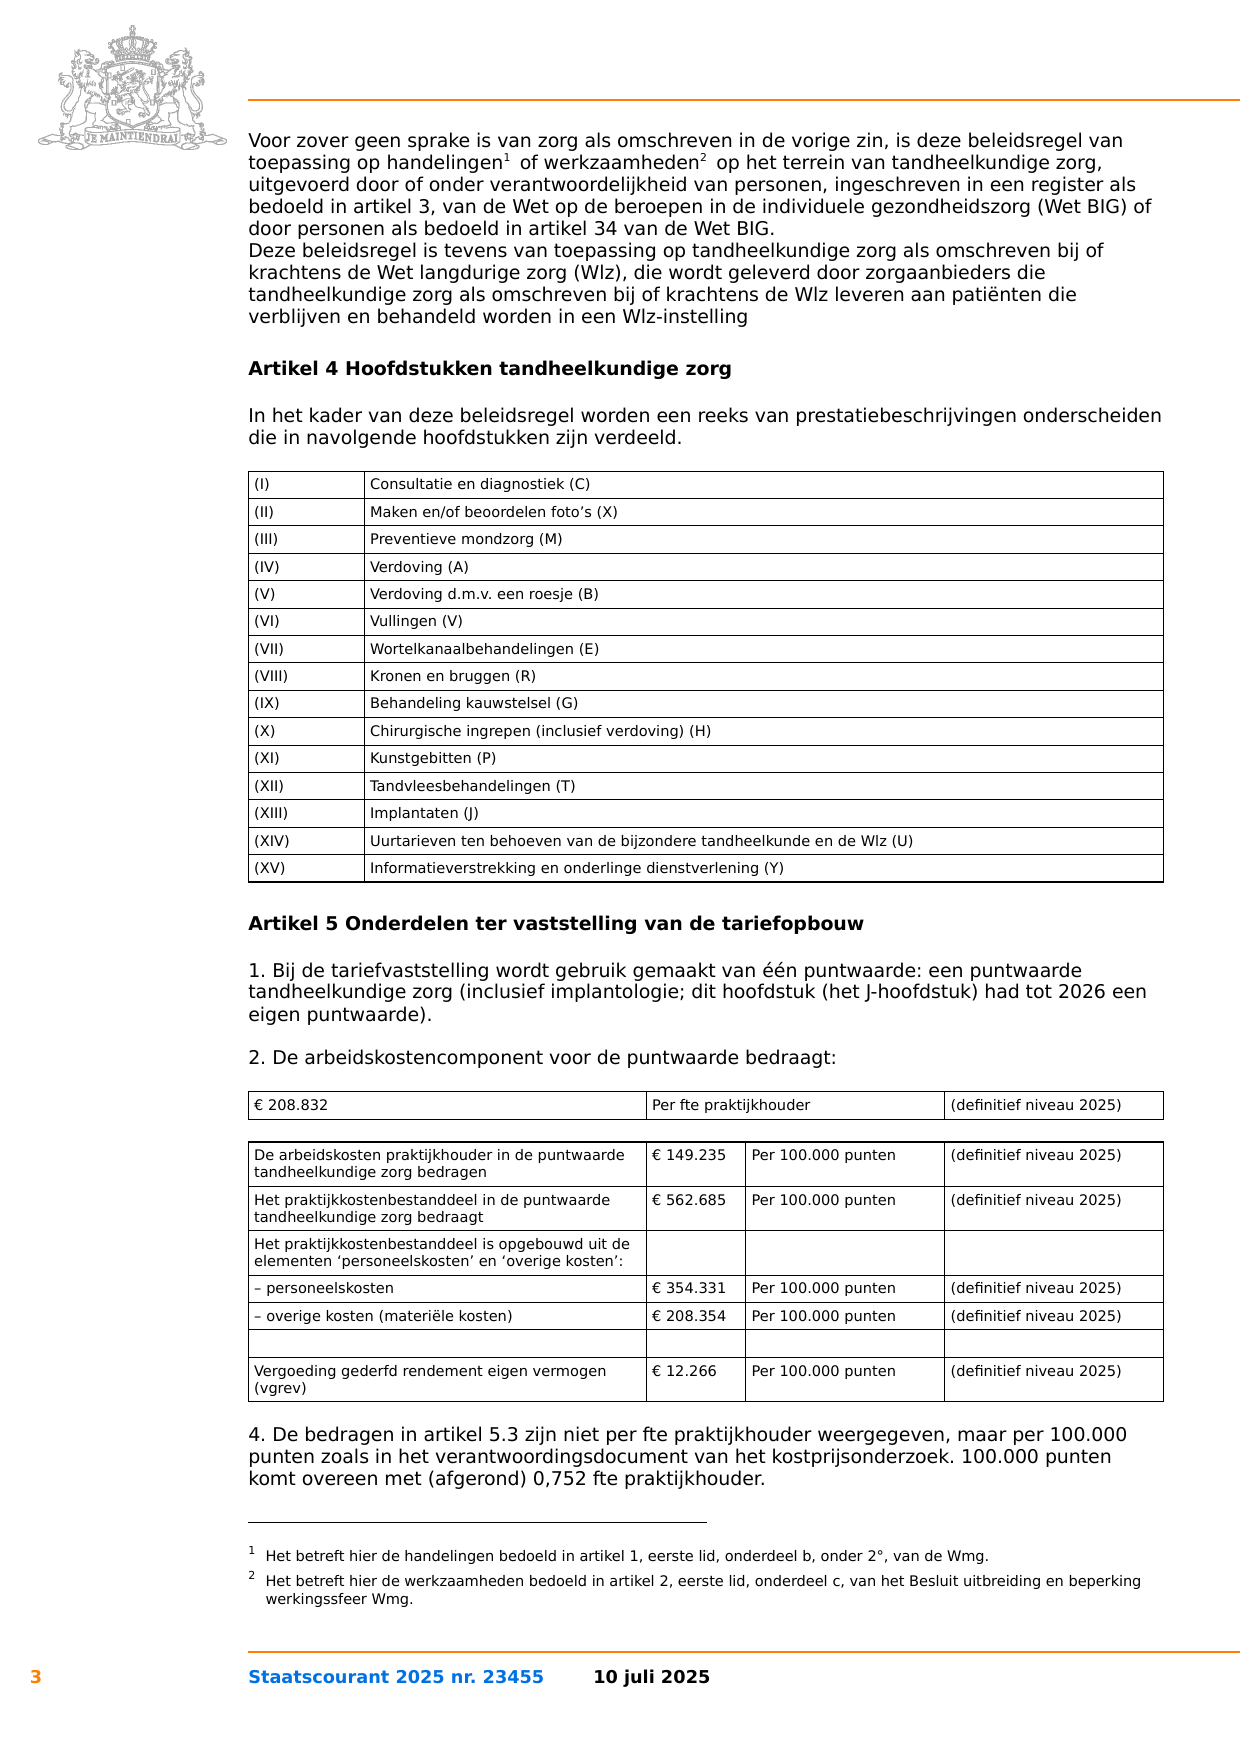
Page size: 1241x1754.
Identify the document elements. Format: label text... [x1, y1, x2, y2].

text Deze beleidsregel is tevens van toepassing op tandheelkundige zorg als omschreven bij of krachtens de Wet langdurige zorg (Wlz), die wordt geleverd door zorgaanbieders die tandheelkundige zorg als omschreven bij of krachtens de Wlz leveren aan patiënten die verblijven en behandeld worden in een Wlz-instelling [248, 240, 1163, 328]
table_cell Vullingen (V) [365, 609, 1163, 635]
table_cell (X) [249, 718, 364, 744]
table_cell Maken en/of beoordelen foto’s (X) [365, 499, 1163, 525]
table_cell Chirurgische ingrepen (inclusief verdoving) (H) [365, 718, 1163, 744]
table_cell (V) [249, 581, 364, 607]
table_cell (XI) [249, 746, 364, 772]
table_cell Per 100.000 punten [746, 1358, 944, 1401]
table_cell (II) [249, 499, 364, 525]
table_cell (VII) [249, 636, 364, 662]
table_cell € 562.685 [647, 1187, 745, 1230]
table_cell – personeelskosten [249, 1276, 646, 1302]
table_cell Het praktijkkostenbestanddeel in de puntwaarde tandheelkundige zorg bedraagt [249, 1187, 646, 1230]
table_cell Informatieverstrekking en onderlinge dienstverlening (Y) [365, 855, 1163, 881]
table_cell € 208.354 [647, 1303, 745, 1329]
table_header De arbeidskosten praktijkhouder in de puntwaarde tandheelkundige zorg bedragen [249, 1143, 646, 1186]
text 1. Bij de tariefvaststelling wordt gebruik gemaakt van één puntwaarde: een puntwaarde tandheelkundige zorg (inclusief implantologie; dit hoofdstuk (het J-hoofdstuk) had tot 2026 een eigen puntwaarde). [248, 959, 1163, 1025]
table_cell [746, 1330, 944, 1357]
text In het kader van deze beleidsregel worden een reeks van prestatiebeschrijvingen onderscheiden die in navolgende hoofdstukken zijn verdeeld. [248, 405, 1163, 449]
table_cell Het praktijkkostenbestanddeel is opgebouwd uit de elementen ‘personeelskosten’ en ‘overige kosten’: [249, 1231, 646, 1274]
table_cell [945, 1330, 1163, 1357]
table_cell (definitief niveau 2025) [945, 1276, 1163, 1302]
table_cell [945, 1231, 1163, 1274]
table_cell (XV) [249, 855, 364, 881]
text 2. De arbeidskostencomponent voor de puntwaarde bedraagt: [248, 1047, 1163, 1069]
table_cell (VIII) [249, 663, 364, 690]
subtitle Artikel 5 Onderdelen ter vaststelling van de tariefopbouw [248, 912, 1163, 934]
table_cell [746, 1231, 944, 1274]
table_cell Tandvleesbehandelingen (T) [365, 773, 1163, 799]
table_cell Behandeling kauwstelsel (G) [365, 691, 1163, 717]
text Het betreft hier de handelingen bedoeld in artikel 1, eerste lid, onderdeel b, onder 2°, van de Wmg. [248, 1544, 1163, 1566]
table_cell € 354.331 [647, 1276, 745, 1302]
table_cell (III) [249, 526, 364, 553]
table_cell Per 100.000 punten [746, 1187, 944, 1230]
table_cell [647, 1330, 745, 1357]
table_cell Per 100.000 punten [746, 1303, 944, 1329]
table_header Consultatie en diagnostiek (C) [365, 472, 1163, 498]
table_cell Per 100.000 punten [746, 1276, 944, 1302]
table_cell [647, 1231, 745, 1274]
table_header Per 100.000 punten [746, 1143, 944, 1186]
table_cell (definitief niveau 2025) [945, 1358, 1163, 1401]
table_cell (XII) [249, 773, 364, 799]
table_header (definitief niveau 2025) [945, 1092, 1163, 1118]
table_cell (XIV) [249, 828, 364, 854]
table_cell Kunstgebitten (P) [365, 746, 1163, 772]
table_cell – overige kosten (materiële kosten) [249, 1303, 646, 1329]
table_cell Kronen en bruggen (R) [365, 663, 1163, 690]
table_cell € 12.266 [647, 1358, 745, 1401]
table_cell Preventieve mondzorg (M) [365, 526, 1163, 553]
table_cell Verdoving d.m.v. een roesje (B) [365, 581, 1163, 607]
table_cell Wortelkanaalbehandelingen (E) [365, 636, 1163, 662]
table_cell Uurtarieven ten behoeven van de bijzondere tandheelkunde en de Wlz (U) [365, 828, 1163, 854]
table_cell Verdoving (A) [365, 554, 1163, 580]
table_cell Implantaten (J) [365, 800, 1163, 827]
table_cell (definitief niveau 2025) [945, 1187, 1163, 1230]
table_cell (VI) [249, 609, 364, 635]
table_cell [249, 1330, 646, 1357]
table_cell (IX) [249, 691, 364, 717]
text Het betreft hier de werkzaamheden bedoeld in artikel 2, eerste lid, onderdeel c, van het Besluit uitbreiding en beperking werkingssfeer Wmg. [248, 1569, 1163, 1608]
table_header € 149.235 [647, 1143, 745, 1186]
table_header (definitief niveau 2025) [945, 1143, 1163, 1186]
table_cell (XIII) [249, 800, 364, 827]
text Voor zover geen sprake is van zorg als omschreven in de vorige zin, is deze beleidsregel van toepassing op handelingen of werkzaamheden op het terrein van tandheelkundige zorg, uitgevoerd door of onder verantwoordelijkheid van personen, ingeschreven in een register als bedoeld in artikel 3, van de Wet op de beroepen in de individuele gezondheidszorg (Wet BIG) of door personen als bedoeld in artikel 34 van de Wet BIG. [248, 130, 1163, 240]
table_header Per fte praktijkhouder [647, 1092, 944, 1118]
table_cell (IV) [249, 554, 364, 580]
subtitle Artikel 4 Hoofdstukken tandheelkundige zorg [248, 358, 1163, 380]
picture [38, 25, 227, 150]
table_header € 208.832 [249, 1092, 646, 1118]
text 4. De bedragen in artikel 5.3 zijn niet per fte praktijkhouder weergegeven, maar per 100.000 punten zoals in het verantwoordingsdocument van het kostprijsonderzoek. 100.000 punten komt overeen met (afgerond) 0,752 fte praktijkhouder. [248, 1424, 1163, 1490]
table_cell (definitief niveau 2025) [945, 1303, 1163, 1329]
table_header (I) [249, 472, 364, 498]
table_cell Vergoeding gederfd rendement eigen vermogen (vgrev) [249, 1358, 646, 1401]
